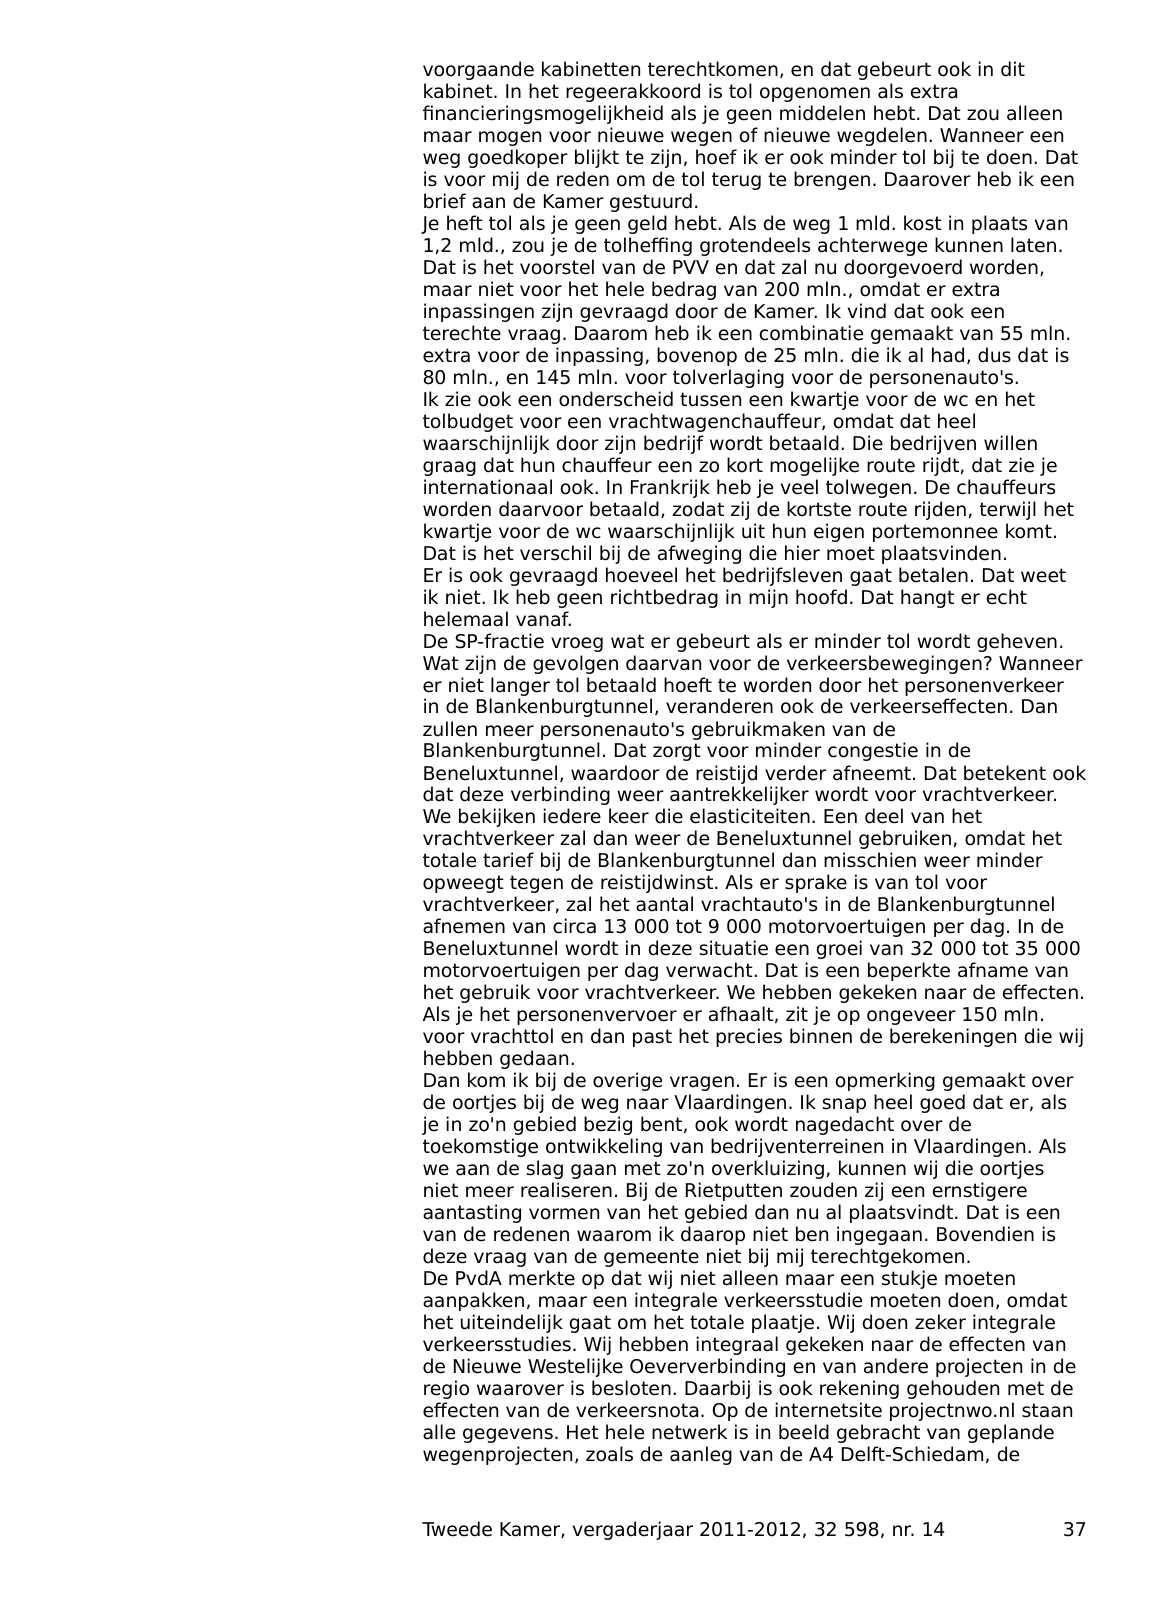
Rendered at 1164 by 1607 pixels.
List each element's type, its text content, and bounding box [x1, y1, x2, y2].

text Er is ook gevraagd hoeveel het bedrijfsleven gaat betalen. Dat weet ik niet. Ik heb geen richtbedrag in mijn hoofd. Dat hangt er echt helemaal vanaf. [422, 564, 1087, 631]
text De SP-fractie vroeg wat er gebeurt als er minder tol wordt geheven. Wat zijn de gevolgen daarvan voor de verkeersbewegingen? Wanneer er niet langer tol betaald hoeft te worden door het personenverkeer in de Blankenburgtunnel, veranderen ook de verkeerseffecten. Dan zullen meer personenauto's gebruikmaken van de Blankenburgtunnel. Dat zorgt voor minder congestie in de Beneluxtunnel, waardoor de reistijd verder afneemt. Dat betekent ook dat deze verbinding weer aantrekkelijker wordt voor vrachtverkeer. We bekijken iedere keer die elasticiteiten. Een deel van het vrachtverkeer zal dan weer de Beneluxtunnel gebruiken, omdat het totale tarief bij de Blankenburgtunnel dan misschien weer minder opweegt tegen de reistijdwinst. Als er sprake is van tol voor vrachtverkeer, zal het aantal vrachtauto's in de Blankenburgtunnel afnemen van circa 13 000 tot 9 000 motorvoertuigen per dag. In de Beneluxtunnel wordt in deze situatie een groei van 32 000 tot 35 000 motorvoertuigen per dag verwacht. Dat is een beperkte afname van het gebruik voor vrachtverkeer. We hebben gekeken naar de effecten. Als je het personenvervoer er afhaalt, zit je op ongeveer 150 mln. voor vrachttol en dan past het precies binnen de berekeningen die wij hebben gedaan. [422, 631, 1087, 1070]
text voorgaande kabinetten terechtkomen, en dat gebeurt ook in dit kabinet. In het regeerakkoord is tol opgenomen als extra financieringsmogelijkheid als je geen middelen hebt. Dat zou alleen maar mogen voor nieuwe wegen of nieuwe wegdelen. Wanneer een weg goedkoper blijkt te zijn, hoef ik er ook minder tol bij te doen. Dat is voor mij de reden om de tol terug te brengen. Daarover heb ik een brief aan de Kamer gestuurd. [422, 59, 1087, 213]
text Je heft tol als je geen geld hebt. Als de weg 1 mld. kost in plaats van 1,2 mld., zou je de tolheffing grotendeels achterwege kunnen laten. Dat is het voorstel van de PVV en dat zal nu doorgevoerd worden, maar niet voor het hele bedrag van 200 mln., omdat er extra inpassingen zijn gevraagd door de Kamer. Ik vind dat ook een terechte vraag. Daarom heb ik een combinatie gemaakt van 55 mln. extra voor de inpassing, bovenop de 25 mln. die ik al had, dus dat is 80 mln., en 145 mln. voor tolverlaging voor de personenauto's. [422, 213, 1087, 389]
text Dan kom ik bij de overige vragen. Er is een opmerking gemaakt over de oortjes bij de weg naar Vlaardingen. Ik snap heel goed dat er, als je in zo'n gebied bezig bent, ook wordt nagedacht over de toekomstige ontwikkeling van bedrijventerreinen in Vlaardingen. Als we aan de slag gaan met zo'n overkluizing, kunnen wij die oortjes niet meer realiseren. Bij de Rietputten zouden zij een ernstigere aantasting vormen van het gebied dan nu al plaatsvindt. Dat is een van de redenen waarom ik daarop niet ben ingegaan. Bovendien is deze vraag van de gemeente niet bij mij terechtgekomen. [422, 1070, 1087, 1268]
text De PvdA merkte op dat wij niet alleen maar een stukje moeten aanpakken, maar een integrale verkeersstudie moeten doen, omdat het uiteindelijk gaat om het totale plaatje. Wij doen zeker integrale verkeersstudies. Wij hebben integraal gekeken naar de effecten van de Nieuwe Westelijke Oeververbinding en van andere projecten in de regio waarover is besloten. Daarbij is ook rekening gehouden met de effecten van de verkeersnota. Op de internetsite projectnwo.nl staan alle gegevens. Het hele netwerk is in beeld gebracht van geplande wegenprojecten, zoals de aanleg van de A4 Delft-Schiedam, de [422, 1268, 1087, 1466]
text Ik zie ook een onderscheid tussen een kwartje voor de wc en het tolbudget voor een vrachtwagenchauffeur, omdat dat heel waarschijnlijk door zijn bedrijf wordt betaald. Die bedrijven willen graag dat hun chauffeur een zo kort mogelijke route rijdt, dat zie je internationaal ook. In Frankrijk heb je veel tolwegen. De chauffeurs worden daarvoor betaald, zodat zij de kortste route rijden, terwijl het kwartje voor de wc waarschijnlijk uit hun eigen portemonnee komt. Dat is het verschil bij de afweging die hier moet plaatsvinden. [422, 389, 1087, 564]
